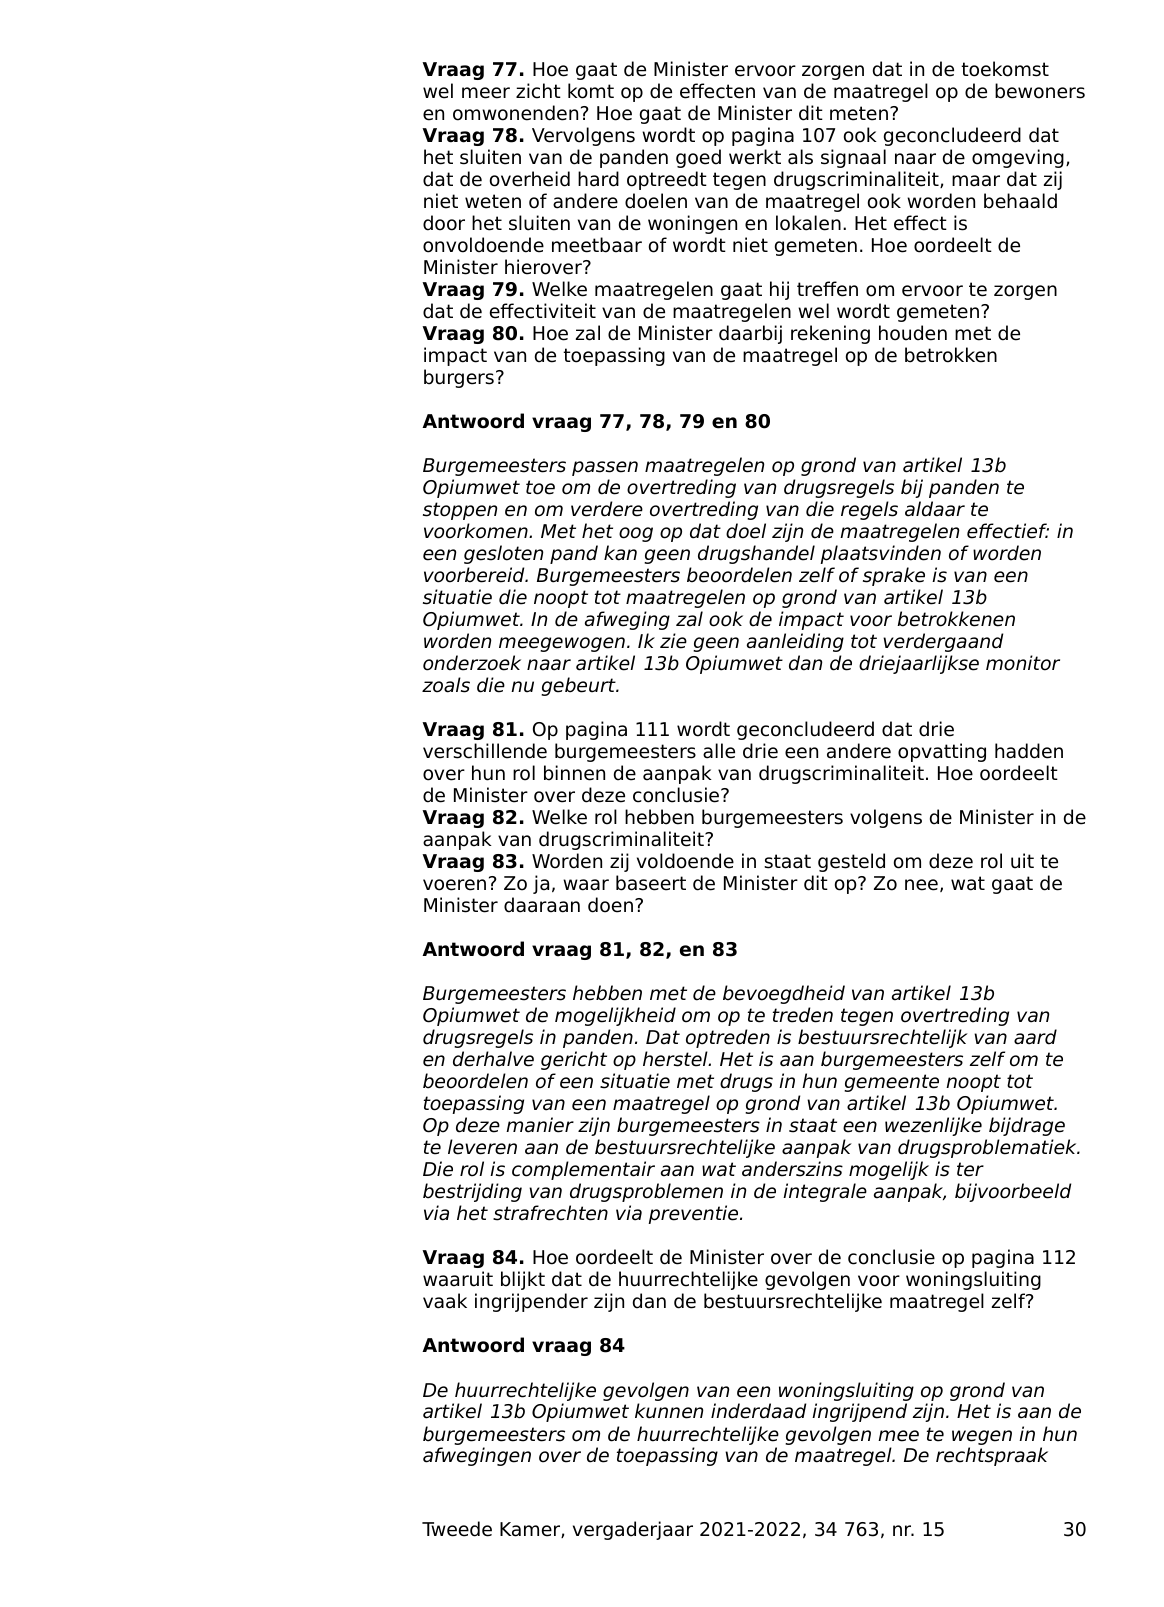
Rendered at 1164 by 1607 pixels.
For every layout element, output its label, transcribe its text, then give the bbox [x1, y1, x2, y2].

text De huurrechtelijke gevolgen van een woningsluiting op grond van artikel 13b Opiumwet kunnen inderdaad ingrijpend zijn. Het is aan de burgemeesters om de huurrechtelijke gevolgen mee te wegen in hun afwegingen over de toepassing van de maatregel. De rechtspraak [422, 1379, 1087, 1467]
subtitle Antwoord vraag 84 [422, 1335, 1087, 1357]
text Vraag 83. Worden zij voldoende in staat gesteld om deze rol uit te voeren? Zo ja, waar baseert de Minister dit op? Zo nee, wat gaat de Minister daaraan doen? [422, 851, 1087, 917]
text Vraag 84. Hoe oordeelt de Minister over de conclusie op pagina 112 waaruit blijkt dat de huurrechtelijke gevolgen voor woningsluiting vaak ingrijpender zijn dan de bestuursrechtelijke maatregel zelf? [422, 1247, 1087, 1313]
text Burgemeesters passen maatregelen op grond van artikel 13b Opiumwet toe om de overtreding van drugsregels bij panden te stoppen en om verdere overtreding van die regels aldaar te voorkomen. Met het oog op dat doel zijn de maatregelen effectief: in een gesloten pand kan geen drugshandel plaatsvinden of worden voorbereid. Burgemeesters beoordelen zelf of sprake is van een situatie die noopt tot maatregelen op grond van artikel 13b Opiumwet. In de afweging zal ook de impact voor betrokkenen worden meegewogen. Ik zie geen aanleiding tot verdergaand onderzoek naar artikel 13b Opiumwet dan de driejaarlijkse monitor zoals die nu gebeurt. [422, 455, 1087, 697]
text Vraag 82. Welke rol hebben burgemeesters volgens de Minister in de aanpak van drugscriminaliteit? [422, 807, 1087, 851]
text Vraag 79. Welke maatregelen gaat hij treffen om ervoor te zorgen dat de effectiviteit van de maatregelen wel wordt gemeten? [422, 279, 1087, 323]
text Vraag 80. Hoe zal de Minister daarbij rekening houden met de impact van de toepassing van de maatregel op de betrokken burgers? [422, 323, 1087, 389]
text Vraag 78. Vervolgens wordt op pagina 107 ook geconcludeerd dat het sluiten van de panden goed werkt als signaal naar de omgeving, dat de overheid hard optreedt tegen drugscriminaliteit, maar dat zij niet weten of andere doelen van de maatregel ook worden behaald door het sluiten van de woningen en lokalen. Het effect is onvoldoende meetbaar of wordt niet gemeten. Hoe oordeelt de Minister hierover? [422, 125, 1087, 279]
subtitle Antwoord vraag 81, 82, en 83 [422, 939, 1087, 961]
text Burgemeesters hebben met de bevoegdheid van artikel 13b Opiumwet de mogelijkheid om op te treden tegen overtreding van drugsregels in panden. Dat optreden is bestuursrechtelijk van aard en derhalve gericht op herstel. Het is aan burgemeesters zelf om te beoordelen of een situatie met drugs in hun gemeente noopt tot toepassing van een maatregel op grond van artikel 13b Opiumwet. Op deze manier zijn burgemeesters in staat een wezenlijke bijdrage te leveren aan de bestuursrechtelijke aanpak van drugsproblematiek. Die rol is complementair aan wat anderszins mogelijk is ter bestrijding van drugsproblemen in de integrale aanpak, bijvoorbeeld via het strafrechten via preventie. [422, 983, 1087, 1225]
text Vraag 81. Op pagina 111 wordt geconcludeerd dat drie verschillende burgemeesters alle drie een andere opvatting hadden over hun rol binnen de aanpak van drugscriminaliteit. Hoe oordeelt de Minister over deze conclusie? [422, 719, 1087, 807]
text Vraag 77. Hoe gaat de Minister ervoor zorgen dat in de toekomst wel meer zicht komt op de effecten van de maatregel op de bewoners en omwonenden? Hoe gaat de Minister dit meten? [422, 59, 1087, 125]
subtitle Antwoord vraag 77, 78, 79 en 80 [422, 411, 1087, 433]
